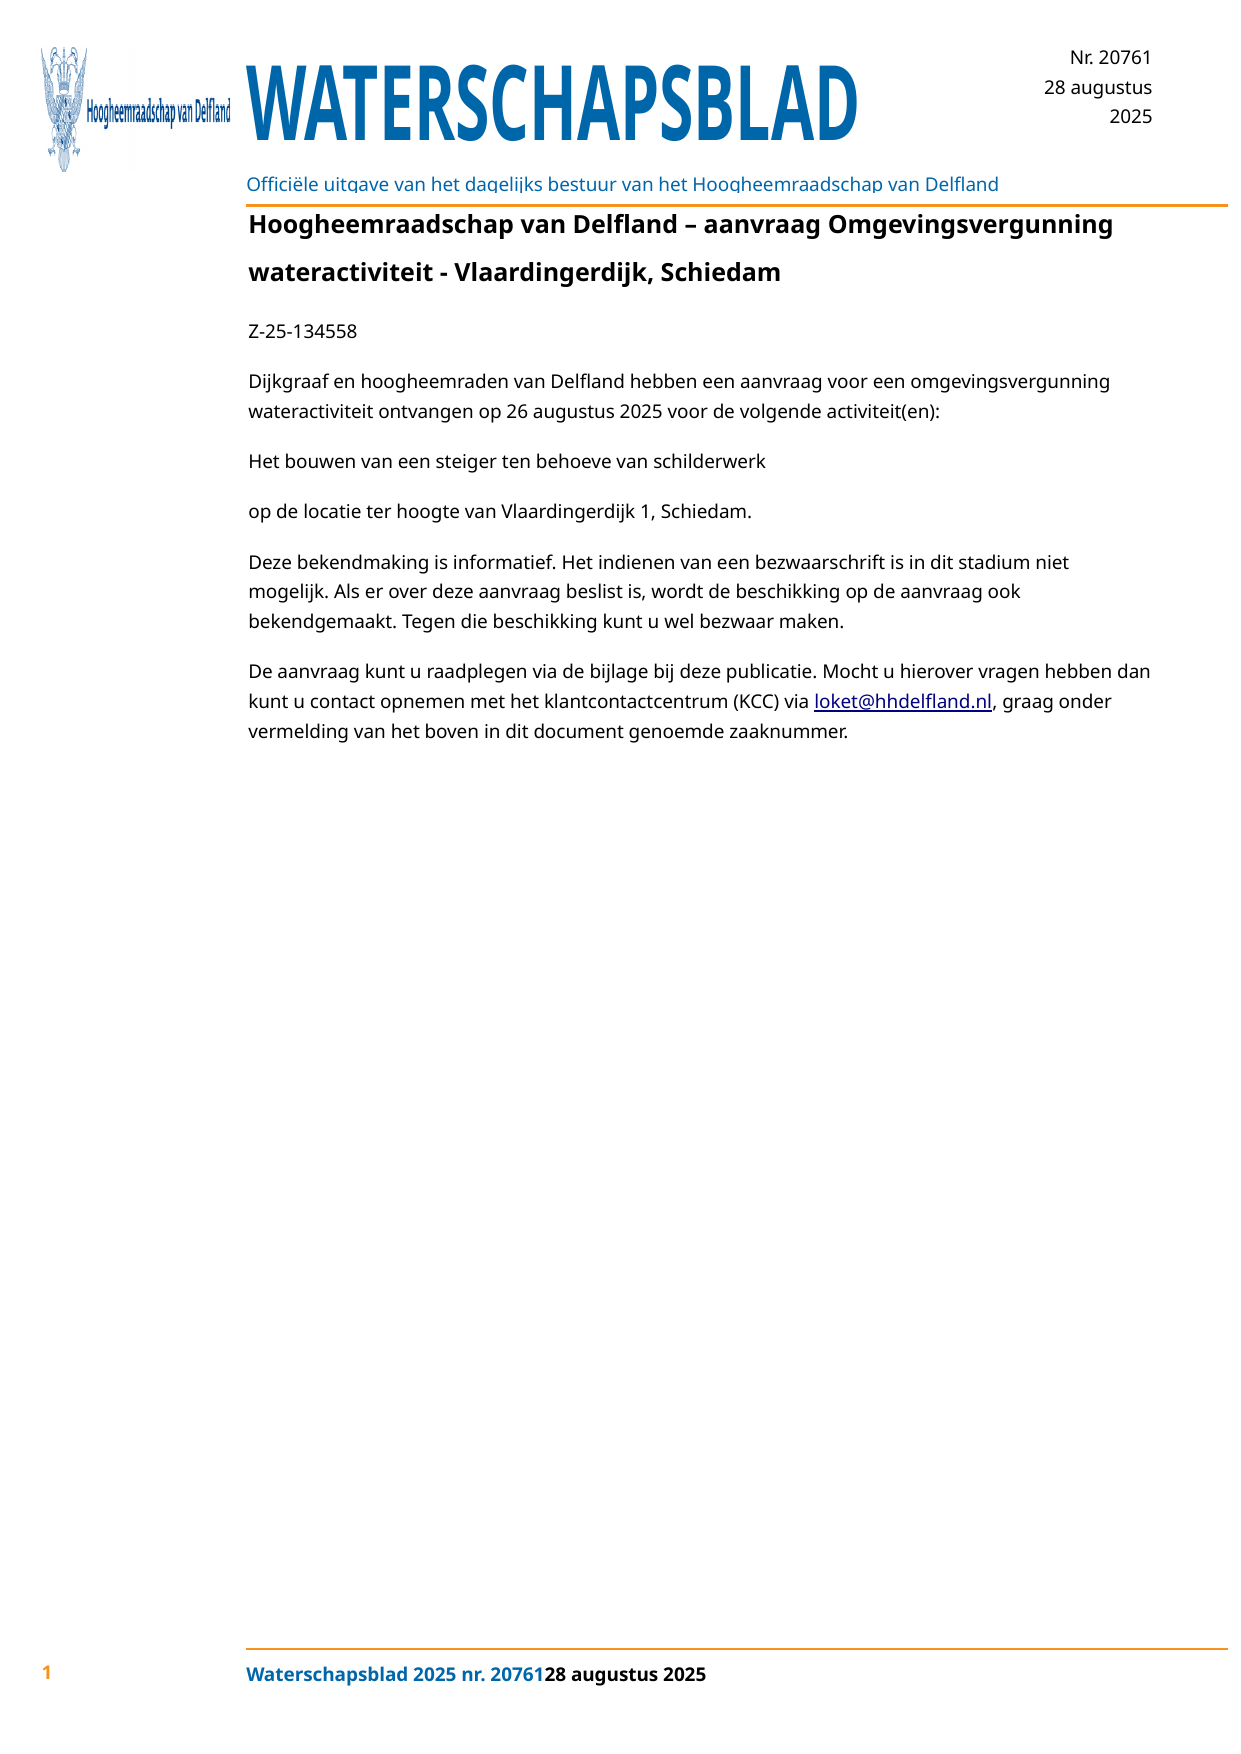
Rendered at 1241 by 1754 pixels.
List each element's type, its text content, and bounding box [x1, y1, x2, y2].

text Dijkgraaf en hoogheemraden van Delfland hebben een aanvraag voor een omgevingsvergunning wateractiviteit ontvangen op 26 augustus 2025 voor de volgende activiteit(en): [248, 368, 1152, 424]
text op de locatie ter hoogte van Vlaardingerdijk 1, Schiedam. [248, 499, 1152, 524]
text De aanvraag kunt u raadplegen via de bijlage bij deze publicatie. Mocht u hierover vragen hebben dan kunt u contact opnemen met het klantcontactcentrum (KCC) via loket@hhdelfland.nl, graag onder vermelding van het boven in dit document genoemde zaaknummer. [248, 659, 1152, 744]
text Het bouwen van een steiger ten behoeve van schilderwerk [248, 448, 1152, 474]
text Deze bekendmaking is informatief. Het indienen van een bezwaarschrift is in dit stadium niet mogelijk. Als er over deze aanvraag beslist is, wordt de beschikking op de aanvraag ook bekendgemaakt. Tegen die beschikking kunt u wel bezwaar maken. [248, 549, 1152, 634]
text Z-25-134558 [248, 318, 1152, 344]
text Hoogheemraadschap van Delfland – aanvraag Omgevingsvergunning wateractiviteit - Vlaardingerdijk, Schiedam [248, 207, 1152, 288]
picture [41, 47, 231, 172]
